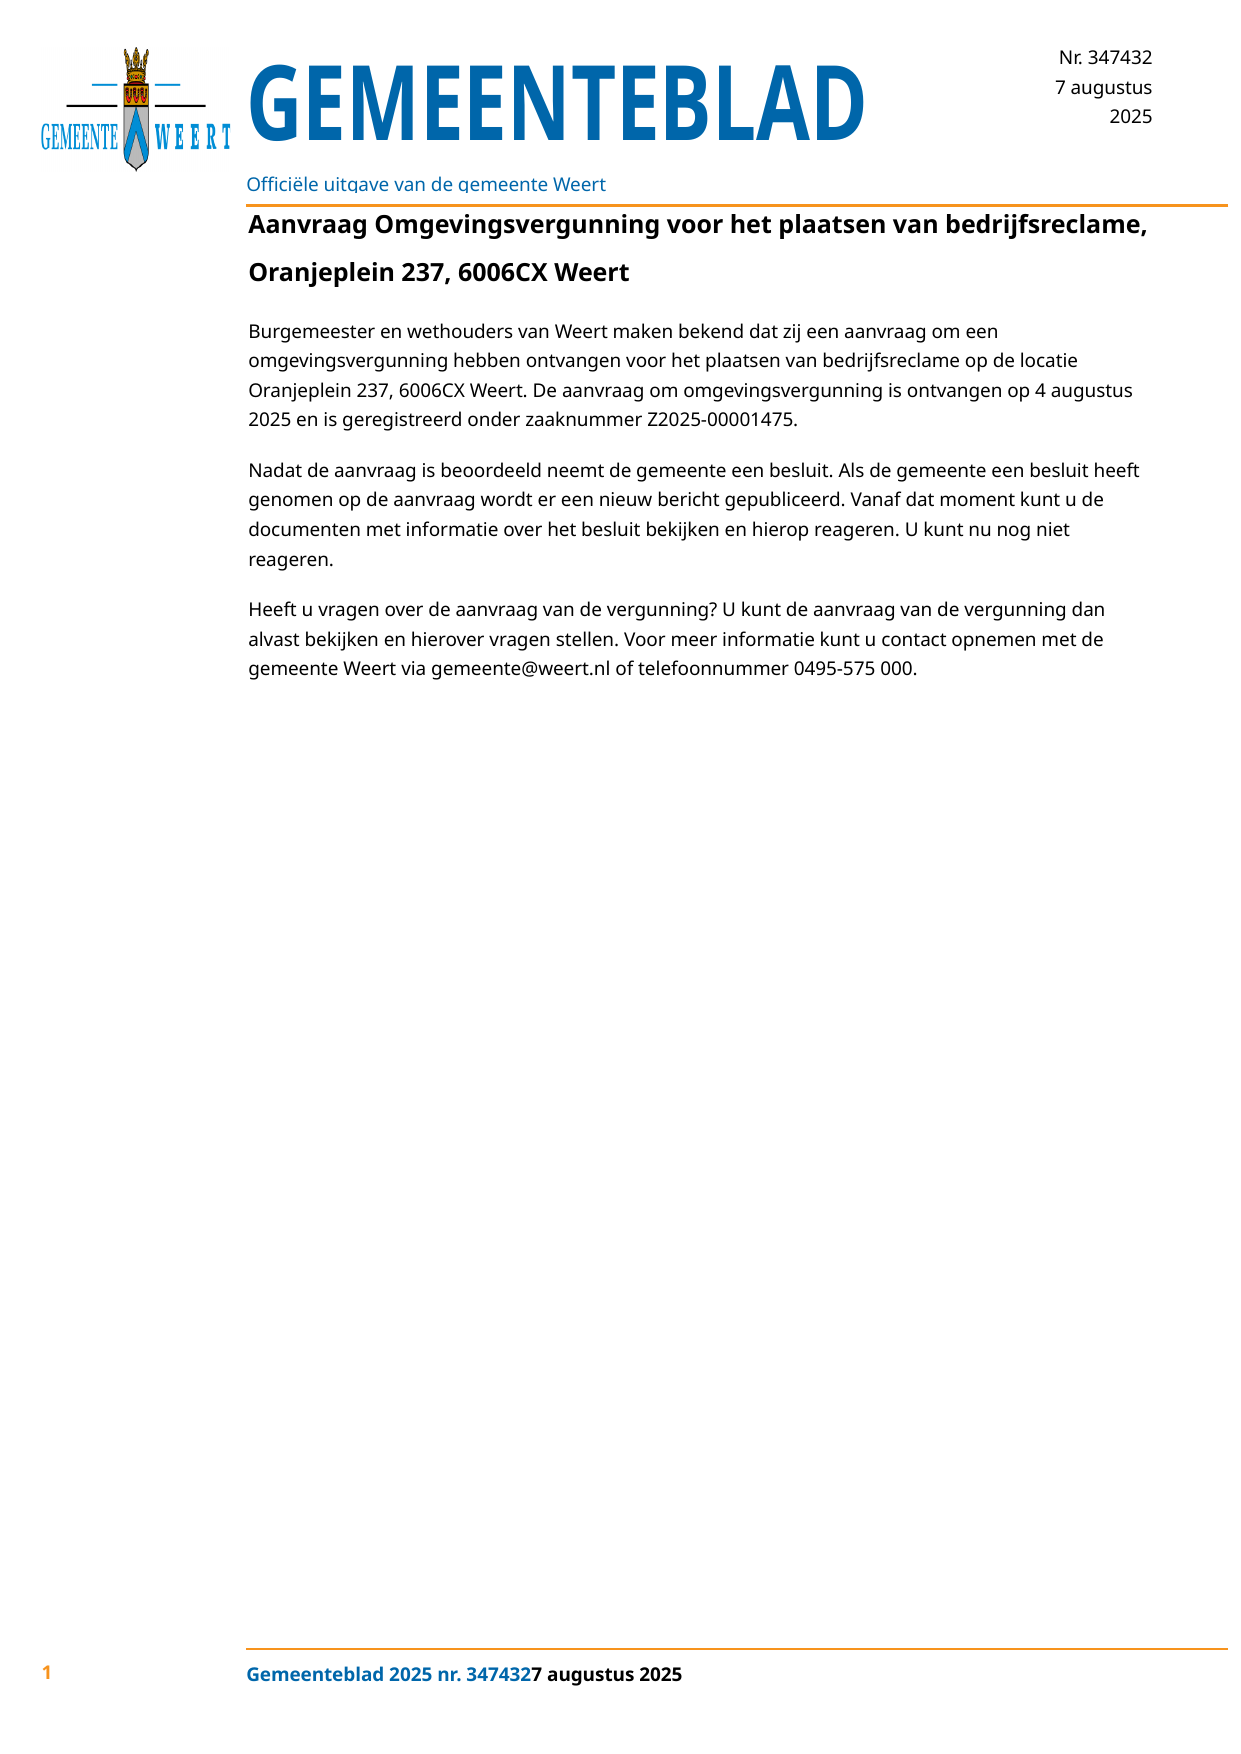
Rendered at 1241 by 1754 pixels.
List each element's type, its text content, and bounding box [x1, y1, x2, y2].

text Nadat de aanvraag is beoordeeld neemt de gemeente een besluit. Als de gemeente een besluit heeft genomen op de aanvraag wordt er een nieuw bericht gepubliceerd. Vanaf dat moment kunt u de documenten met informatie over het besluit bekijken en hierop reageren. U kunt nu nog niet reageren. [248, 457, 1152, 572]
text Aanvraag Omgevingsvergunning voor het plaatsen van bedrijfsreclame, Oranjeplein 237, 6006CX Weert [248, 207, 1152, 288]
picture [41, 47, 231, 172]
text Heeft u vragen over de aanvraag van de vergunning? U kunt de aanvraag van de vergunning dan alvast bekijken en hierover vragen stellen. Voor meer informatie kunt u contact opnemen met de gemeente Weert via gemeente@weert.nl of telefoonnummer 0495-575 000. [248, 596, 1152, 681]
text Burgemeester en wethouders van Weert maken bekend dat zij een aanvraag om een omgevingsvergunning hebben ontvangen voor het plaatsen van bedrijfsreclame op de locatie Oranjeplein 237, 6006CX Weert. De aanvraag om omgevingsvergunning is ontvangen op 4 augustus 2025 en is geregistreerd onder zaaknummer Z2025-00001475. [248, 318, 1152, 432]
